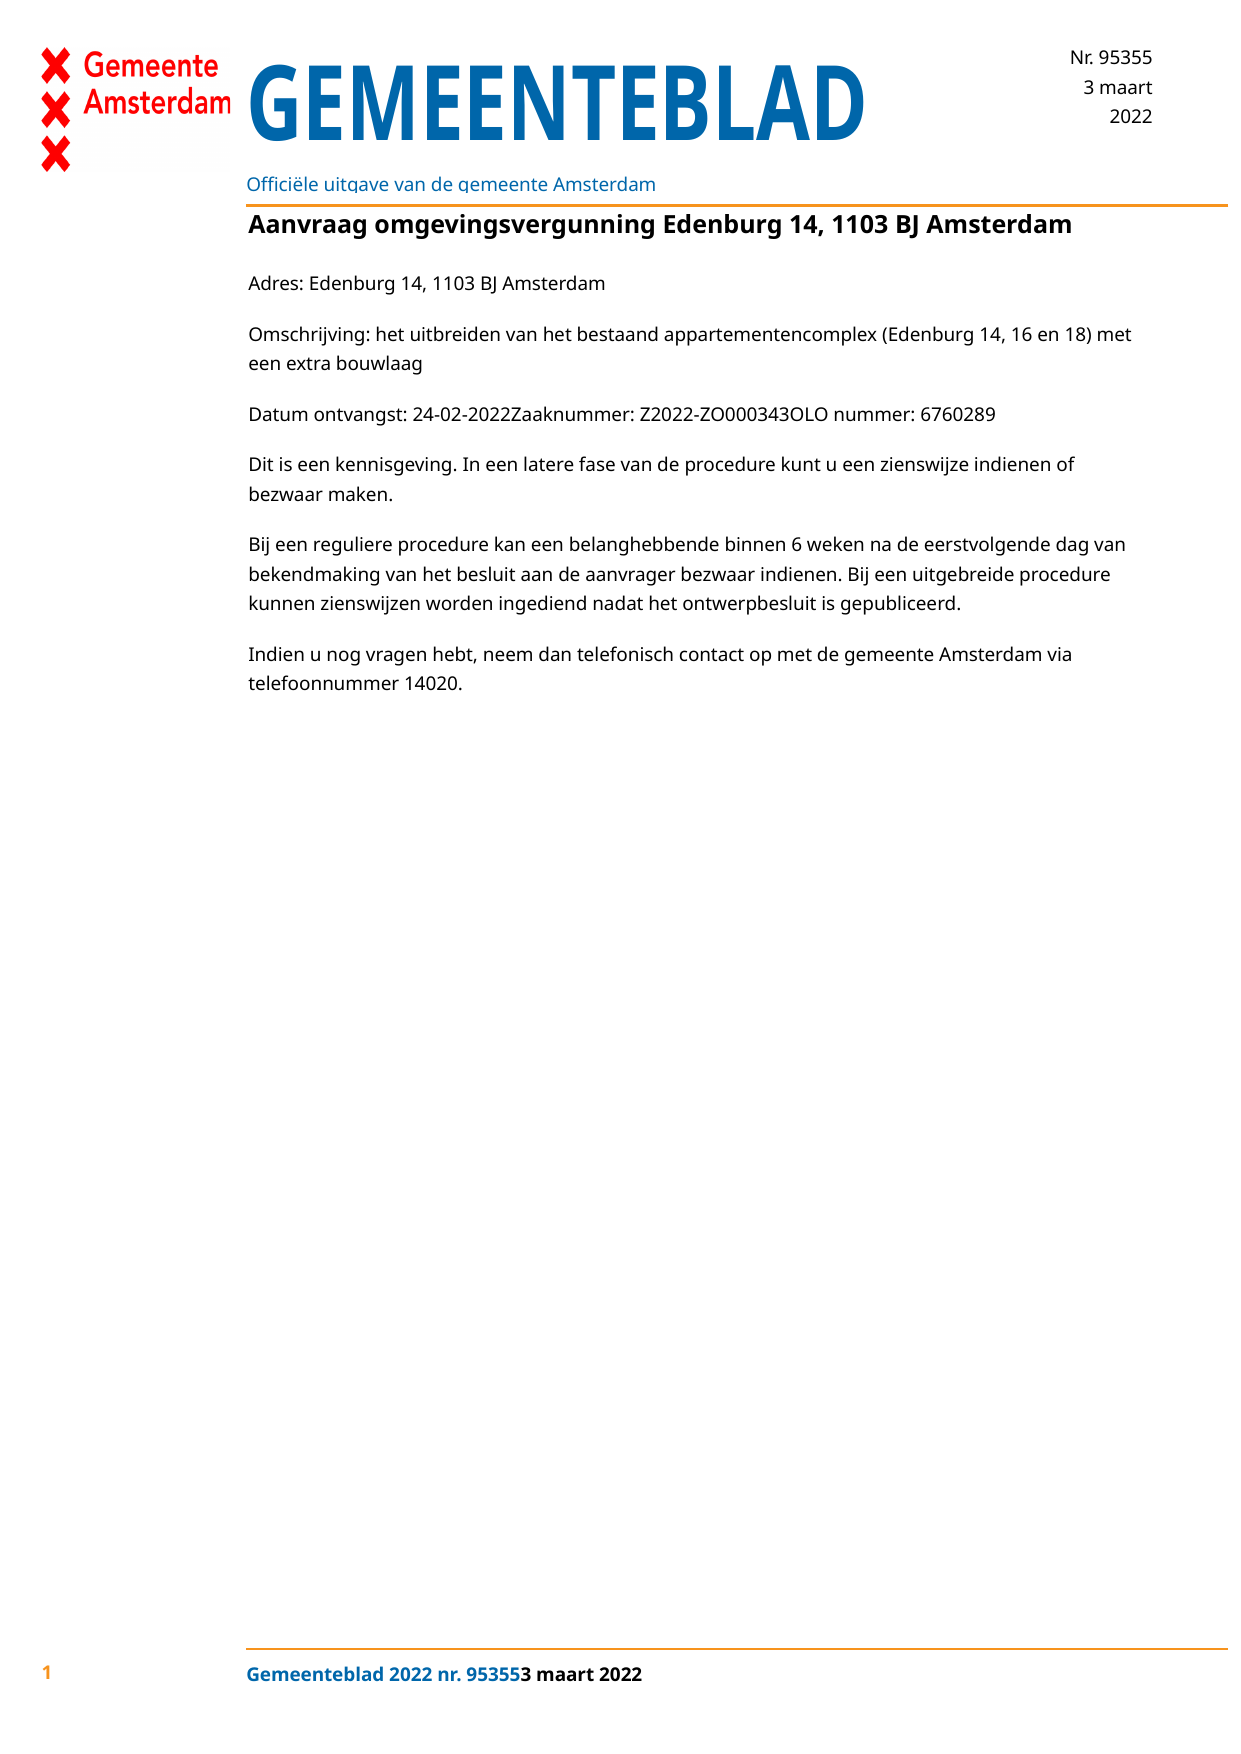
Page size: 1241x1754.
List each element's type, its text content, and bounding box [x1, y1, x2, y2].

picture [41, 47, 231, 172]
text Dit is een kennisgeving. In een latere fase van de procedure kunt u een zienswijze indienen of bezwaar maken. [248, 451, 1152, 506]
text Adres: Edenburg 14, 1103 BJ Amsterdam [248, 270, 1152, 296]
text Datum ontvangst: 24-02-2022Zaaknummer: Z2022-ZO000343OLO nummer: 6760289 [248, 401, 1152, 426]
text Bij een reguliere procedure kan een belanghebbende binnen 6 weken na de eerstvolgende dag van bekendmaking van het besluit aan de aanvrager bezwaar indienen. Bij een uitgebreide procedure kunnen zienswijzen worden ingediend nadat het ontwerpbesluit is gepubliceerd. [248, 531, 1152, 616]
text Indien u nog vragen hebt, neem dan telefonisch contact op met de gemeente Amsterdam via telefoonnummer 14020. [248, 641, 1152, 696]
text Omschrijving: het uitbreiden van het bestaand appartementencomplex (Edenburg 14, 16 en 18) met een extra bouwlaag [248, 321, 1152, 376]
text Aanvraag omgevingsvergunning Edenburg 14, 1103 BJ Amsterdam [248, 207, 1152, 241]
